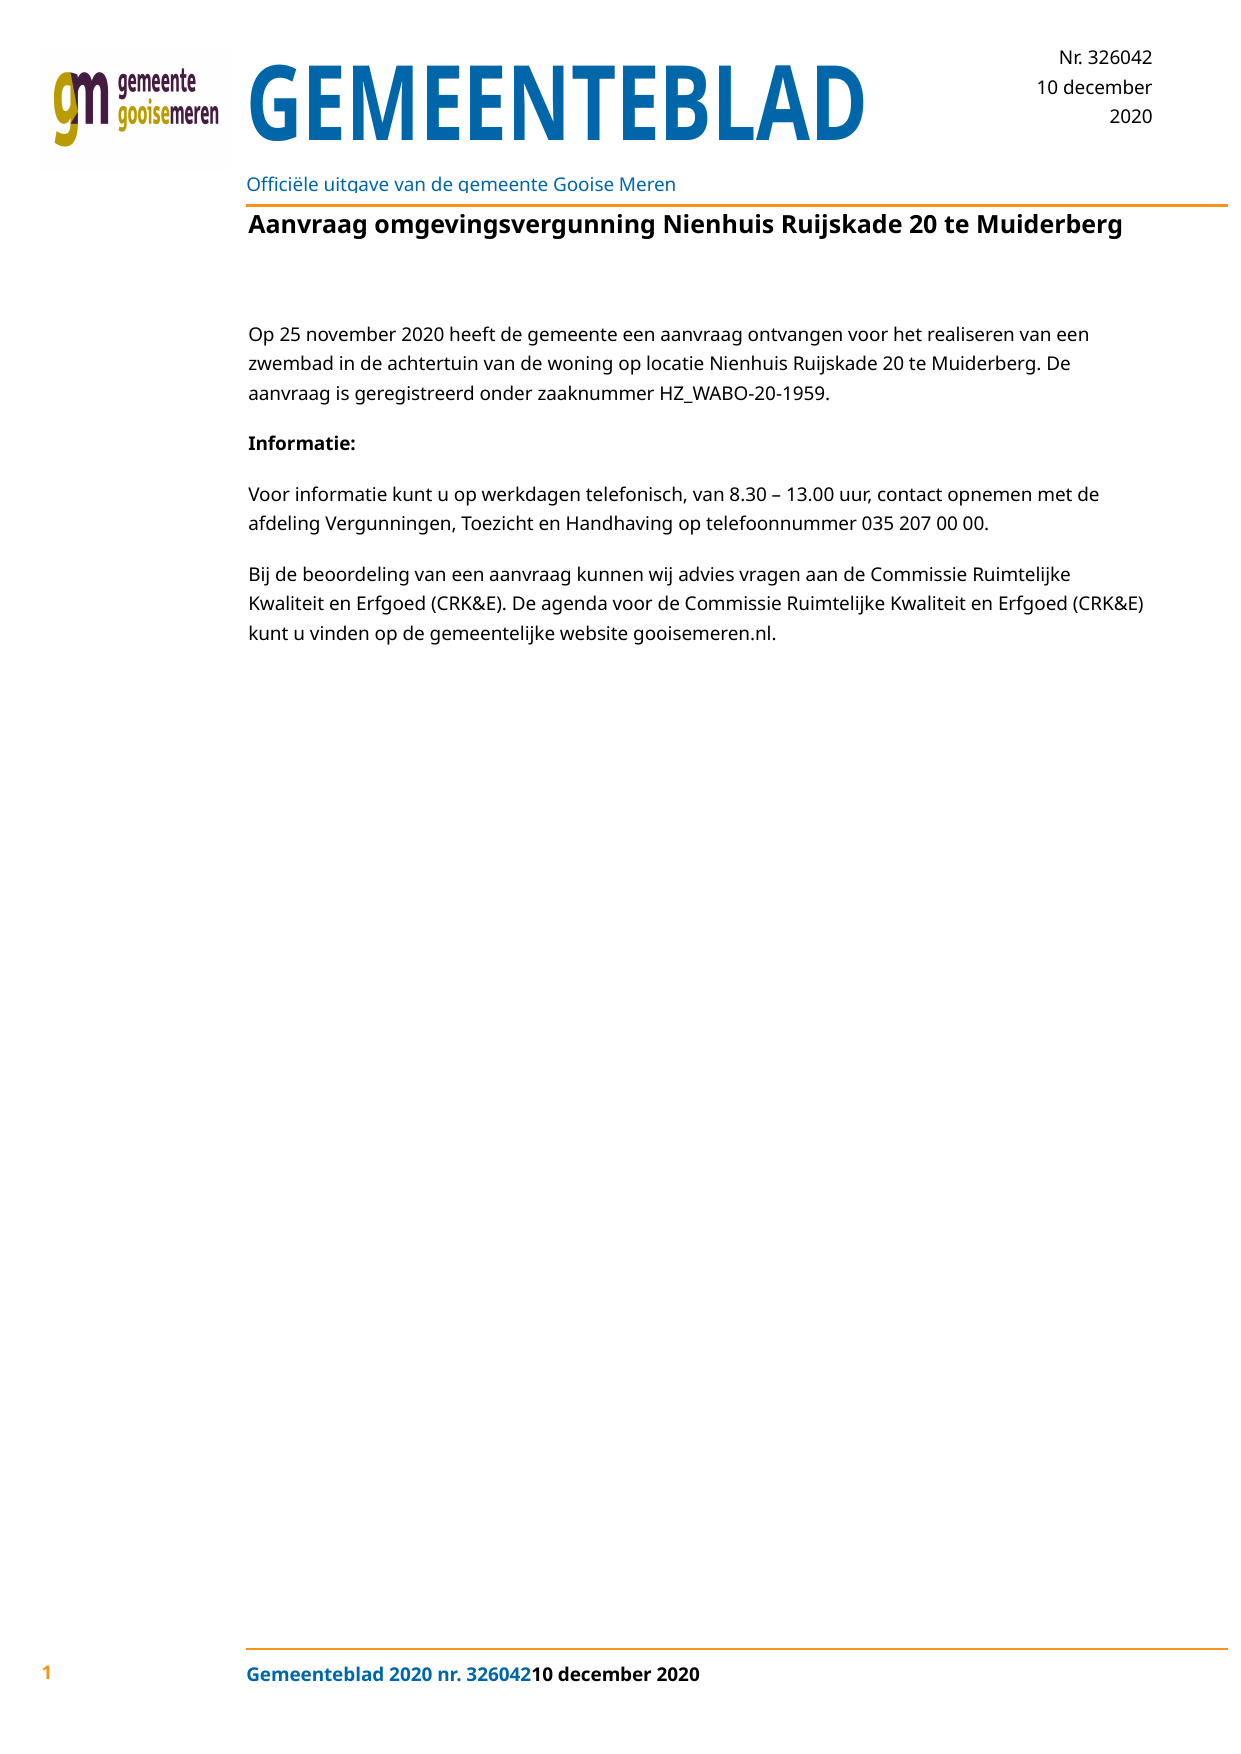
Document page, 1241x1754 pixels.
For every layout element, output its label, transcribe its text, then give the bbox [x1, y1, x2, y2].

text Op 25 november 2020 heeft de gemeente een aanvraag ontvangen voor het realiseren van een zwembad in de achtertuin van de woning op locatie Nienhuis Ruijskade 20 te Muiderberg. De aanvraag is geregistreerd onder zaaknummer HZ_WABO-20-1959. [248, 321, 1152, 406]
text Voor informatie kunt u op werkdagen telefonisch, van 8.30 – 13.00 uur, contact opnemen met de afdeling Vergunningen, Toezicht en Handhaving op telefoonnummer 035 207 00 00. [248, 481, 1152, 536]
text Aanvraag omgevingsvergunning Nienhuis Ruijskade 20 te Muiderberg [248, 207, 1152, 241]
text Bij de beoordeling van een aanvraag kunnen wij advies vragen aan de Commissie Ruimtelijke Kwaliteit en Erfgoed (CRK&E). De agenda voor de Commissie Ruimtelijke Kwaliteit en Erfgoed (CRK&E) kunt u vinden op de gemeentelijke website gooisemeren.nl. [248, 561, 1152, 646]
text Informatie: [248, 430, 1152, 456]
picture [41, 47, 231, 172]
